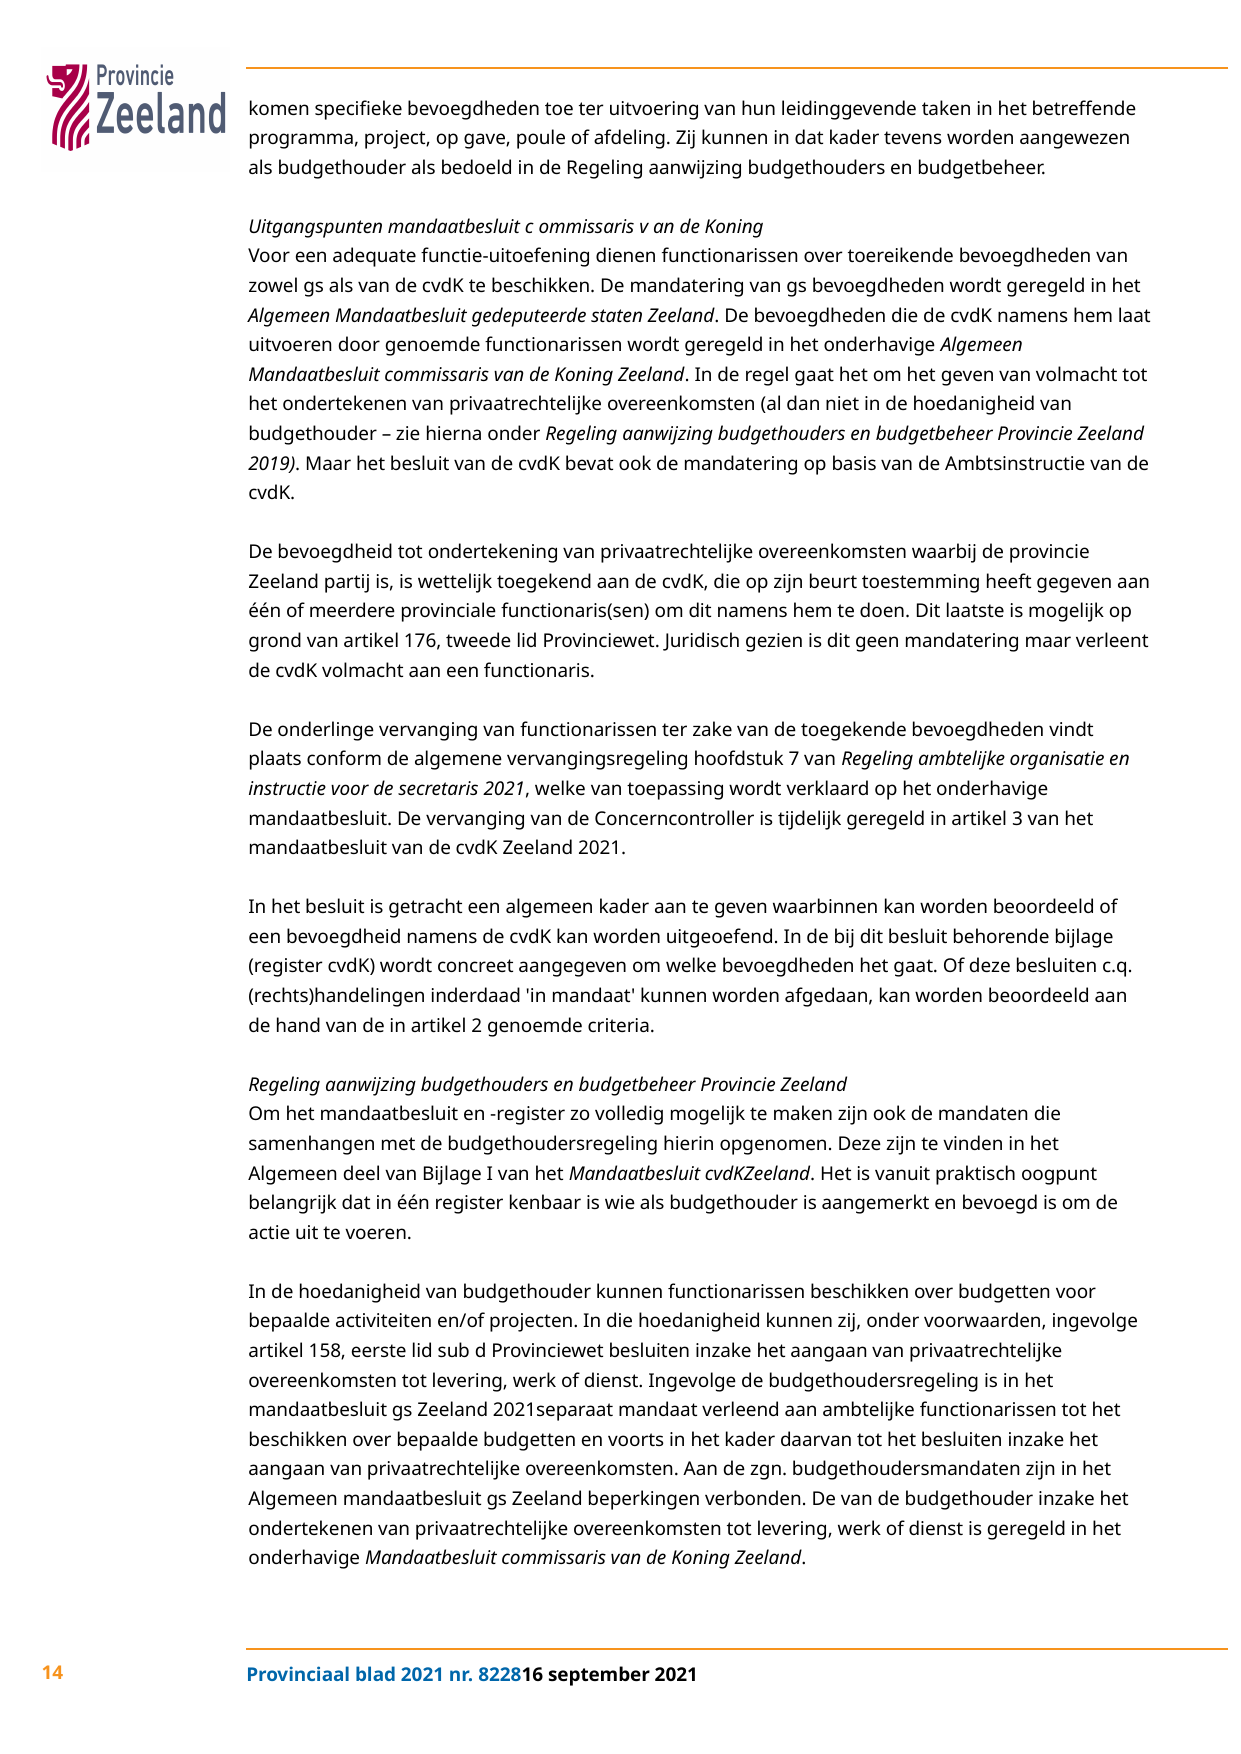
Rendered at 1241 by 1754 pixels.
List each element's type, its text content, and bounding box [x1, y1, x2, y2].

text komen specifieke bevoegdheden toe ter uitvoering van hun leidinggevende taken in het betreffende programma, project, op gave, poule of afdeling. Zij kunnen in dat kader tevens worden aangewezen als budgethouder als bedoeld in de Regeling aanwijzing budgethouders en budgetbeheer. [248, 95, 1152, 180]
text Om het mandaatbesluit en -register zo volledig mogelijk te maken zijn ook de mandaten die samenhangen met de budgethoudersregeling hierin opgenomen. Deze zijn te vinden in het Algemeen deel van Bijlage I van het Mandaatbesluit cvdKZeeland. Het is vanuit praktisch oogpunt belangrijk dat in één register kenbaar is wie als budgethouder is aangemerkt en bevoegd is om de actie uit te voeren. [248, 1101, 1152, 1245]
text De onderlinge vervanging van functionarissen ter zake van de toegekende bevoegdheden vindt plaats conform de algemene vervangingsregeling hoofdstuk 7 van Regeling ambtelijke organisatie en instructie voor de secretaris 2021, welke van toepassing wordt verklaard op het onderhavige mandaatbesluit. De vervanging van de Concerncontroller is tijdelijk geregeld in artikel 3 van het mandaatbesluit van de cvdK Zeeland 2021. [248, 716, 1152, 860]
text De bevoegdheid tot ondertekening van privaatrechtelijke overeenkomsten waarbij de provincie Zeeland partij is, is wettelijk toegekend aan de cvdK, die op zijn beurt toestemming heeft gegeven aan één of meerdere provinciale functionaris(sen) om dit namens hem te doen. Dit laatste is mogelijk op grond van artikel 176, tweede lid Provinciewet. Juridisch gezien is dit geen mandatering maar verleent de cvdK volmacht aan een functionaris. [248, 538, 1152, 683]
text In het besluit is getracht een algemeen kader aan te geven waarbinnen kan worden beoordeeld of een bevoegdheid namens de cvdK kan worden uitgeoefend. In de bij dit besluit behorende bijlage (register cvdK) wordt concreet aangegeven om welke bevoegdheden het gaat. Of deze besluiten c.q. (rechts)handelingen inderdaad 'in mandaat' kunnen worden afgedaan, kan worden beoordeeld aan de hand van de in artikel 2 genoemde criteria. [248, 893, 1152, 1038]
text In de hoedanigheid van budgethouder kunnen functionarissen beschikken over budgetten voor bepaalde activiteiten en/of projecten. In die hoedanigheid kunnen zij, onder voorwaarden, ingevolge artikel 158, eerste lid sub d Provinciewet besluiten inzake het aangaan van privaatrechtelijke overeenkomsten tot levering, werk of dienst. Ingevolge de budgethoudersregeling is in het mandaatbesluit gs Zeeland 2021separaat mandaat verleend aan ambtelijke functionarissen tot het beschikken over bepaalde budgetten en voorts in het kader daarvan tot het besluiten inzake het aangaan van privaatrechtelijke overeenkomsten. Aan de zgn. budgethoudersmandaten zijn in het Algemeen mandaatbesluit gs Zeeland beperkingen verbonden. De van de budgethouder inzake het ondertekenen van privaatrechtelijke overeenkomsten tot levering, werk of dienst is geregeld in het onderhavige Mandaatbesluit commissaris van de Koning Zeeland. [248, 1278, 1152, 1570]
text Voor een adequate functie-uitoefening dienen functionarissen over toereikende bevoegdheden van zowel gs als van de cvdK te beschikken. De mandatering van gs bevoegdheden wordt geregeld in het Algemeen Mandaatbesluit gedeputeerde staten Zeeland. De bevoegdheden die de cvdK namens hem laat uitvoeren door genoemde functionarissen wordt geregeld in het onderhavige Algemeen Mandaatbesluit commissaris van de Koning Zeeland. In de regel gaat het om het geven van volmacht tot het ondertekenen van privaatrechtelijke overeenkomsten (al dan niet in de hoedanigheid van budgethouder – zie hierna onder Regeling aanwijzing budgethouders en budgetbeheer Provincie Zeeland 2019). Maar het besluit van de cvdK bevat ook de mandatering op basis van de Ambtsinstructie van de cvdK. [248, 243, 1152, 505]
text Uitgangspunten mandaatbesluit c ommissaris v an de Koning [248, 213, 1152, 239]
text Regeling aanwijzing budgethouders en budgetbeheer Provincie Zeeland [248, 1071, 1152, 1097]
picture [41, 47, 231, 172]
